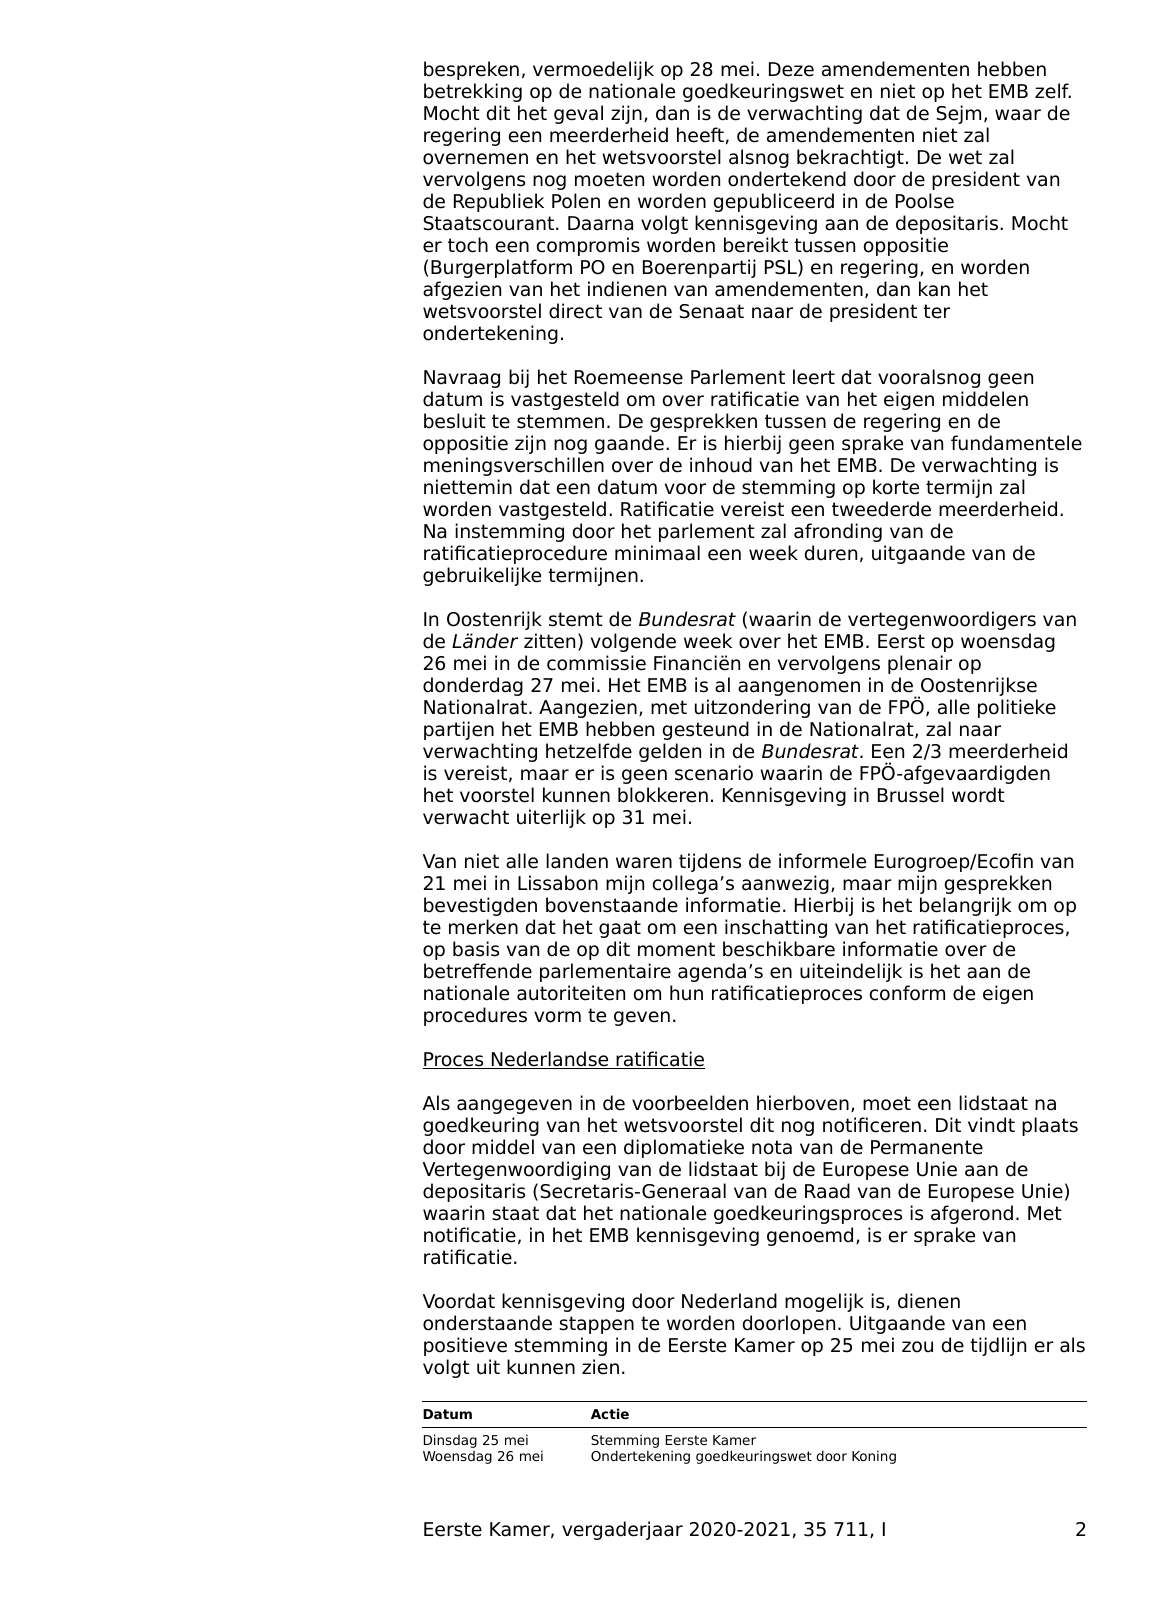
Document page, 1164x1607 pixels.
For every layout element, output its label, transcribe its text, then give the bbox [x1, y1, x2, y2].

table_cell Woensdag 26 mei [422, 1449, 585, 1464]
text In Oostenrijk stemt de Bundesrat (waarin de vertegenwoordigers van de Länder zitten) volgende week over het EMB. Eerst op woensdag 26 mei in de commissie Financiën en vervolgens plenair op donderdag 27 mei. Het EMB is al aangenomen in de Oostenrijkse Nationalrat. Aangezien, met uitzondering van de FPÖ, alle politieke partijen het EMB hebben gesteund in de Nationalrat, zal naar verwachting hetzelfde gelden in de Bundesrat. Een 2/3 meerderheid is vereist, maar er is geen scenario waarin de FPÖ-afgevaardigden het voorstel kunnen blokkeren. Kennisgeving in Brussel wordt verwacht uiterlijk op 31 mei. [422, 609, 1087, 829]
table_cell Dinsdag 25 mei [422, 1428, 585, 1448]
text Voordat kennisgeving door Nederland mogelijk is, dienen onderstaande stappen te worden doorlopen. Uitgaande van een positieve stemming in de Eerste Kamer op 25 mei zou de tijdlijn er als volgt uit kunnen zien. [422, 1291, 1087, 1379]
table_cell Stemming Eerste Kamer [585, 1428, 1087, 1448]
text Als aangegeven in de voorbeelden hierboven, moet een lidstaat na goedkeuring van het wetsvoorstel dit nog notificeren. Dit vindt plaats door middel van een diplomatieke nota van de Permanente Vertegenwoordiging van de lidstaat bij de Europese Unie aan de depositaris (Secretaris-Generaal van de Raad van de Europese Unie) waarin staat dat het nationale goedkeuringsproces is afgerond. Met notificatie, in het EMB kennisgeving genoemd, is er sprake van ratificatie. [422, 1093, 1087, 1269]
table_header Actie [585, 1402, 1087, 1427]
text Navraag bij het Roemeense Parlement leert dat vooralsnog geen datum is vastgesteld om over ratificatie van het eigen middelen besluit te stemmen. De gesprekken tussen de regering en de oppositie zijn nog gaande. Er is hierbij geen sprake van fundamentele meningsverschillen over de inhoud van het EMB. De verwachting is niettemin dat een datum voor de stemming op korte termijn zal worden vastgesteld. Ratificatie vereist een tweederde meerderheid. Na instemming door het parlement zal afronding van de ratificatieprocedure minimaal een week duren, uitgaande van de gebruikelijke termijnen. [422, 367, 1087, 587]
text bespreken, vermoedelijk op 28 mei. Deze amendementen hebben betrekking op de nationale goedkeuringswet en niet op het EMB zelf. Mocht dit het geval zijn, dan is de verwachting dat de Sejm, waar de regering een meerderheid heeft, de amendementen niet zal overnemen en het wetsvoorstel alsnog bekrachtigt. De wet zal vervolgens nog moeten worden ondertekend door de president van de Republiek Polen en worden gepubliceerd in de Poolse Staatscourant. Daarna volgt kennisgeving aan de depositaris. Mocht er toch een compromis worden bereikt tussen oppositie (Burgerplatform PO en Boerenpartij PSL) en regering, en worden afgezien van het indienen van amendementen, dan kan het wetsvoorstel direct van de Senaat naar de president ter ondertekening. [422, 59, 1087, 345]
text Van niet alle landen waren tijdens de informele Eurogroep/Ecofin van 21 mei in Lissabon mijn collega’s aanwezig, maar mijn gesprekken bevestigden bovenstaande informatie. Hierbij is het belangrijk om op te merken dat het gaat om een inschatting van het ratificatieproces, op basis van de op dit moment beschikbare informatie over de betreffende parlementaire agenda’s en uiteindelijk is het aan de nationale autoriteiten om hun ratificatieproces conform de eigen procedures vorm te geven. [422, 851, 1087, 1027]
subtitle Proces Nederlandse ratificatie [422, 1049, 1087, 1071]
table_cell Ondertekening goedkeuringswet door Koning [585, 1449, 1087, 1464]
table_header Datum [422, 1402, 585, 1427]
